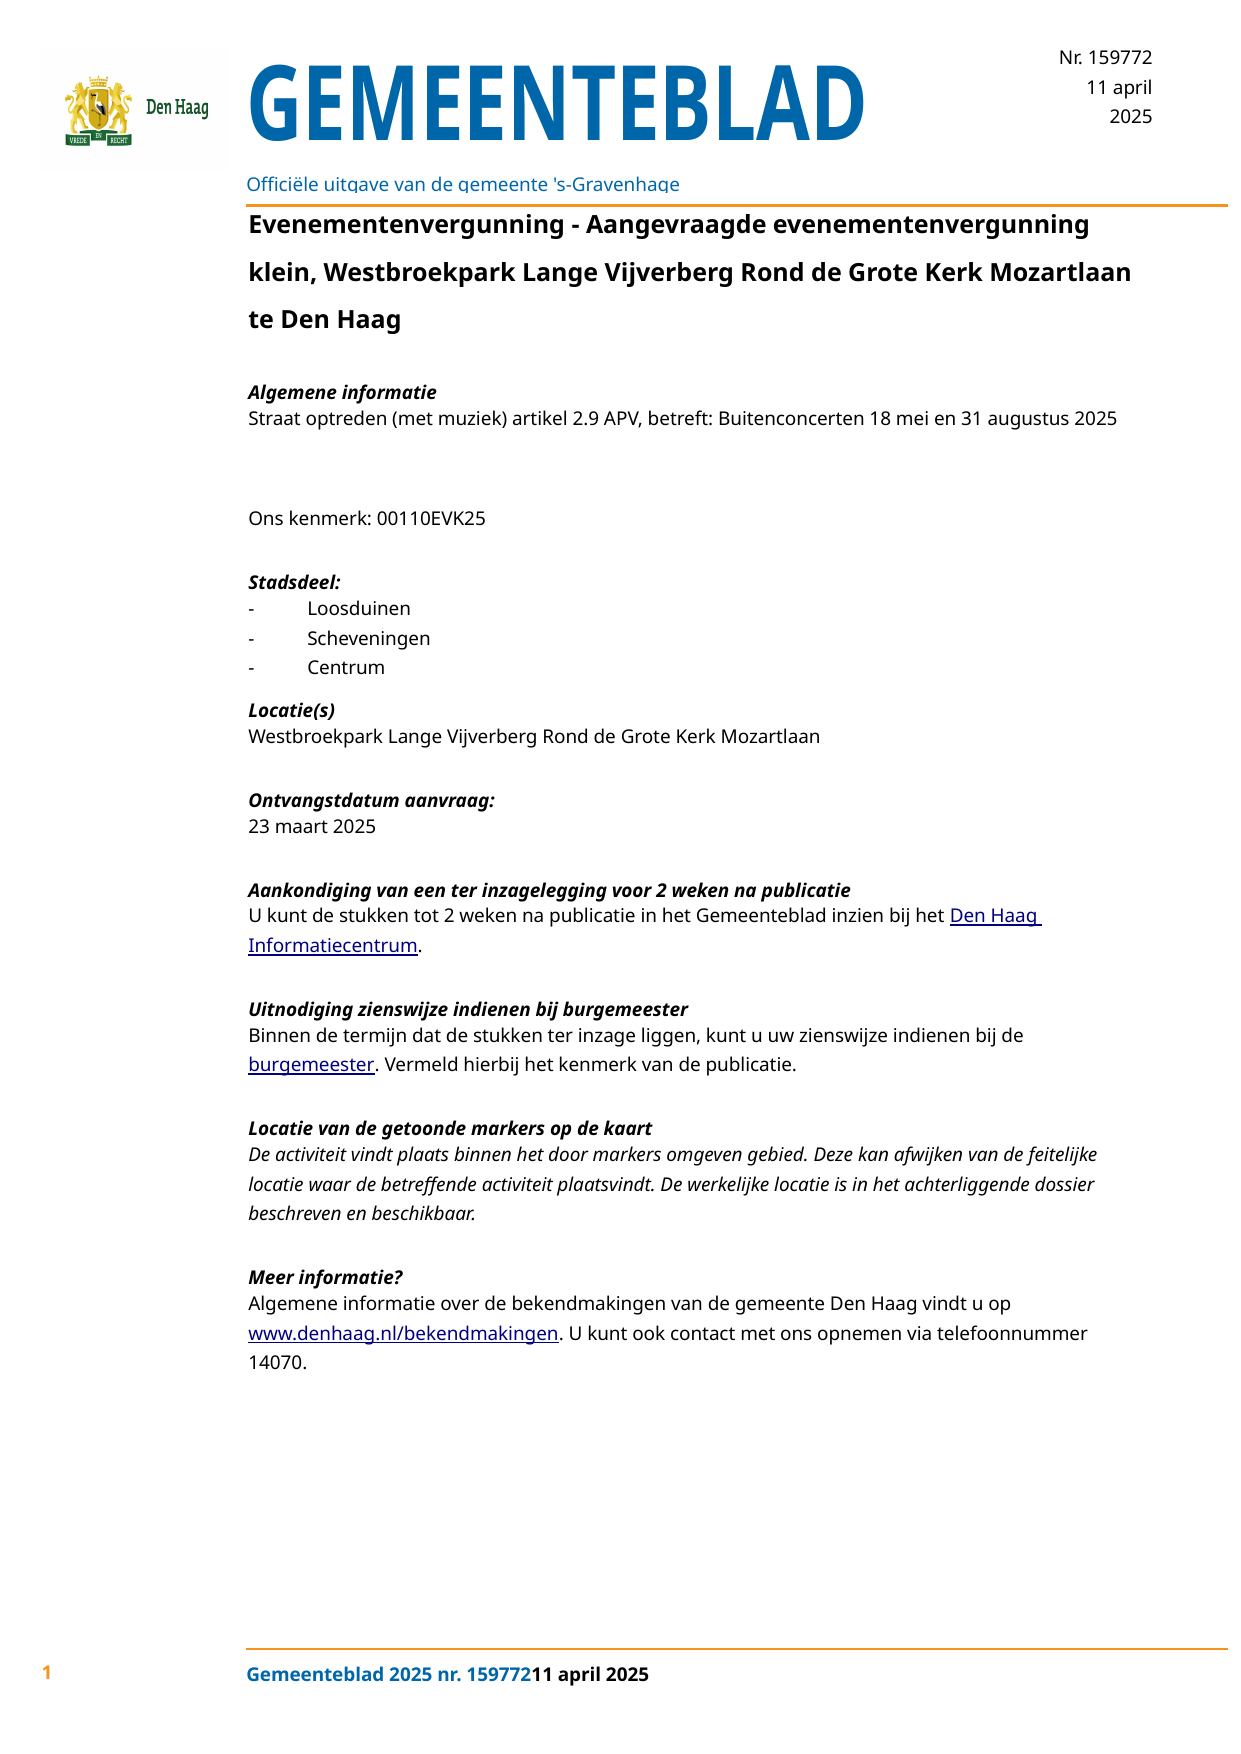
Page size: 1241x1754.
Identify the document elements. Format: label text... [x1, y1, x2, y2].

text 23 maart 2025 [248, 813, 1152, 839]
text Meer informatie? [248, 1264, 1152, 1290]
text Westbroekpark Lange Vijverberg Rond de Grote Kerk Mozartlaan [248, 723, 1152, 749]
text Uitnodiging zienswijze indienen bij burgemeester [248, 996, 1152, 1022]
text Ons kenmerk: 00110EVK25 [248, 506, 1152, 531]
list Centrum [248, 654, 1152, 680]
text Evenementenvergunning - Aangevraagde evenementenvergunning klein, Westbroekpark Lange Vijverberg Rond de Grote Kerk Mozartlaan te Den Haag [248, 207, 1152, 336]
text Ontvangstdatum aanvraag: [248, 787, 1152, 813]
text Algemene informatie over de bekendmakingen van de gemeente Den Haag vindt u op www.denhaag.nl/bekendmakingen. U kunt ook contact met ons opnemen via telefoonnummer 14070. [248, 1290, 1152, 1375]
text Aankondiging van een ter inzagelegging voor 2 weken na publicatie [248, 877, 1152, 903]
list Loosduinen [248, 595, 1152, 621]
picture [41, 47, 231, 172]
text Straat optreden (met muziek) artikel 2.9 APV, betreft: Buitenconcerten 18 mei en 31 augustus 2025 [248, 405, 1152, 431]
text Locatie van de getoonde markers op de kaart [248, 1116, 1152, 1141]
text Algemene informatie [248, 379, 1152, 405]
text Stadsdeel: [248, 569, 1152, 595]
text Binnen de termijn dat de stukken ter inzage liggen, kunt u uw zienswijze indienen bij de burgemeester. Vermeld hierbij het kenmerk van de publicatie. [248, 1022, 1152, 1077]
text U kunt de stukken tot 2 weken na publicatie in het Gemeenteblad inzien bij het Den Haag Informatiecentrum. [248, 903, 1152, 958]
list Scheveningen [248, 625, 1152, 651]
text De activiteit vindt plaats binnen het door markers omgeven gebied. Deze kan afwijken van de feitelijke locatie waar de betreffende activiteit plaatsvindt. De werkelijke locatie is in het achterliggende dossier beschreven en beschikbaar. [248, 1141, 1152, 1226]
text Locatie(s) [248, 698, 1152, 723]
